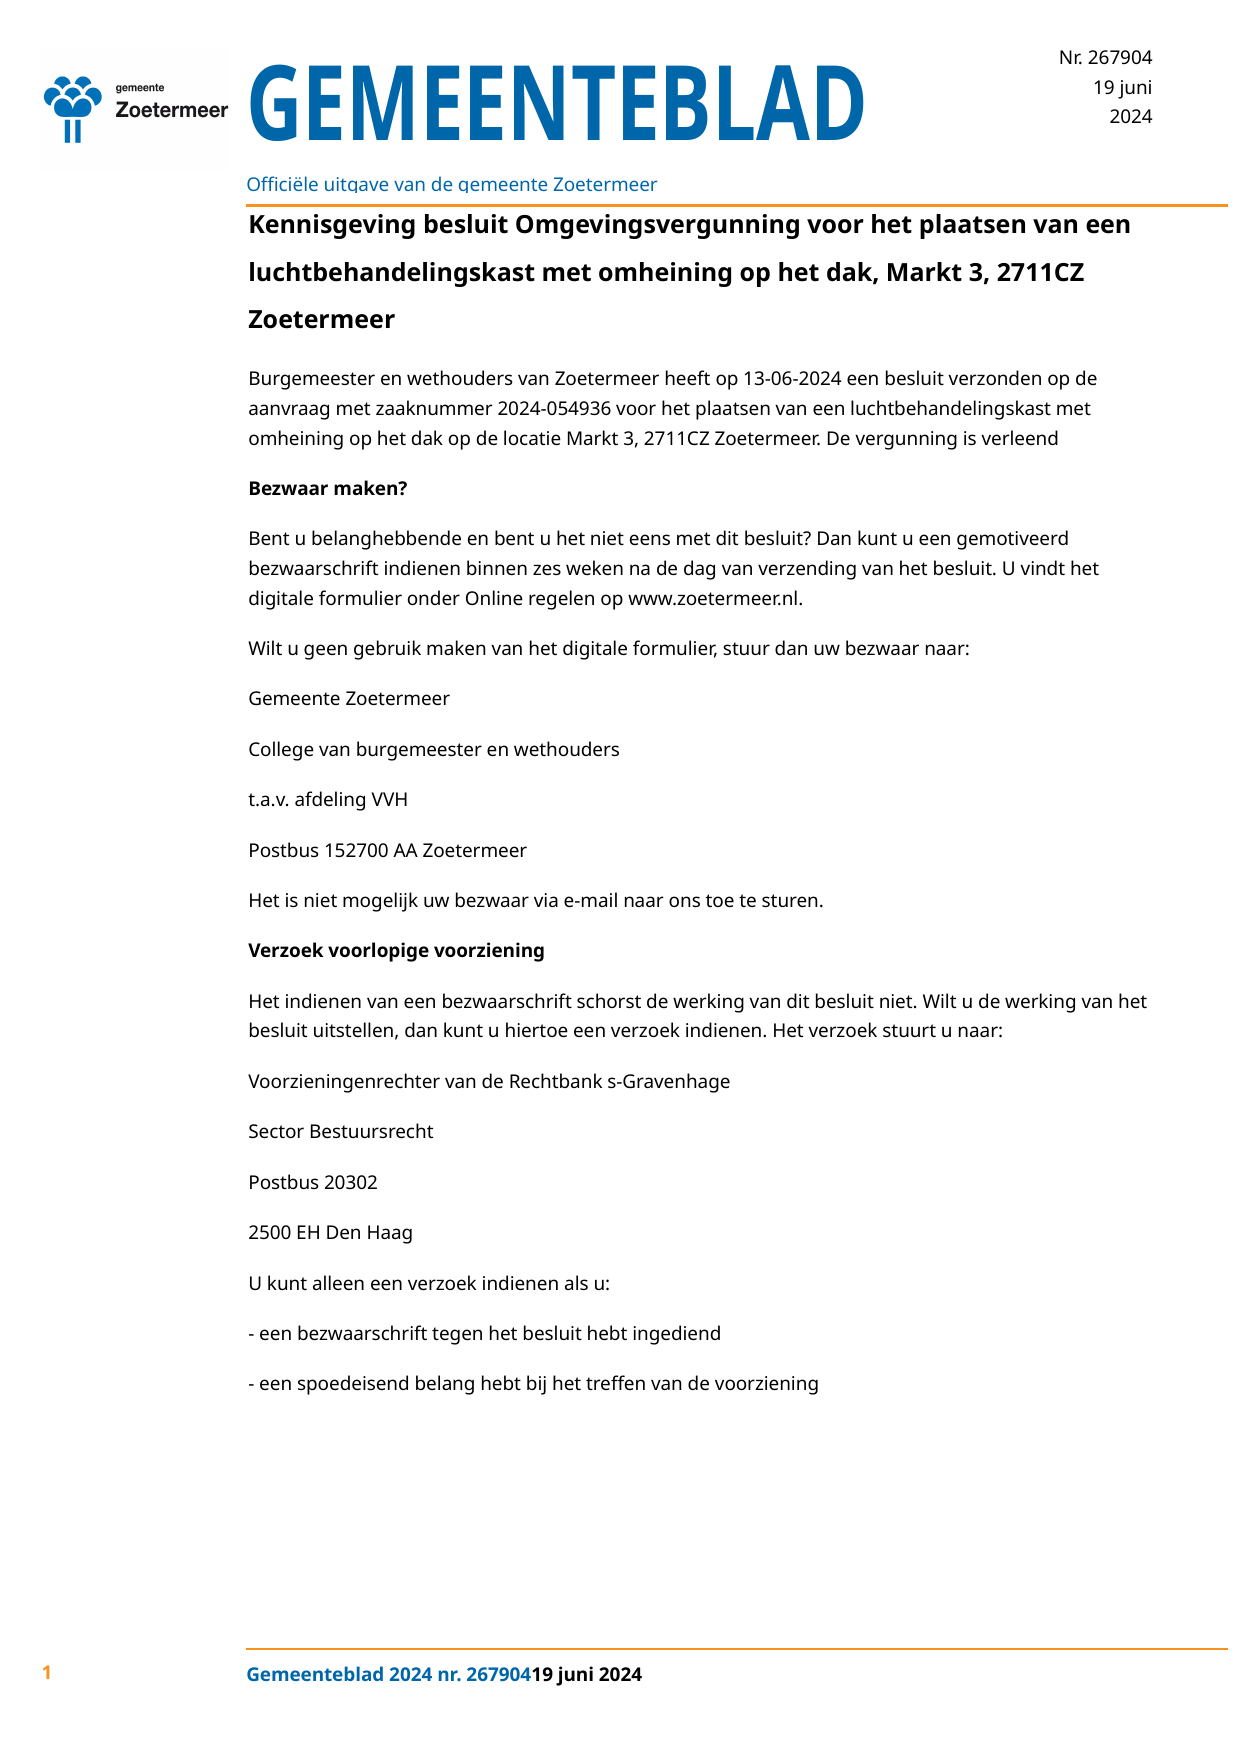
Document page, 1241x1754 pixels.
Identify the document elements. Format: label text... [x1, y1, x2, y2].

text Verzoek voorlopige voorziening [248, 938, 1152, 963]
text Sector Bestuursrecht [248, 1118, 1152, 1144]
text Het is niet mogelijk uw bezwaar via e-mail naar ons toe te sturen. [248, 887, 1152, 913]
text Wilt u geen gebruik maken van het digitale formulier, stuur dan uw bezwaar naar: [248, 635, 1152, 661]
text U kunt alleen een verzoek indienen als u: [248, 1270, 1152, 1295]
text Burgemeester en wethouders van Zoetermeer heeft op 13-06-2024 een besluit verzonden op de aanvraag met zaaknummer 2024-054936 voor het plaatsen van een luchtbehandelingskast met omheining op het dak op de locatie Markt 3, 2711CZ Zoetermeer. De vergunning is verleend [248, 366, 1152, 450]
text Gemeente Zoetermeer [248, 686, 1152, 711]
text College van burgemeester en wethouders [248, 736, 1152, 762]
picture [41, 47, 231, 172]
text Bezwaar maken? [248, 475, 1152, 501]
text Bent u belanghebbende en bent u het niet eens met dit besluit? Dan kunt u een gemotiveerd bezwaarschrift indienen binnen zes weken na de dag van verzending van het besluit. U vindt het digitale formulier onder Online regelen op www.zoetermeer.nl. [248, 526, 1152, 610]
text Postbus 20302 [248, 1169, 1152, 1194]
text Voorzieningenrechter van de Rechtbank s-Gravenhage [248, 1068, 1152, 1094]
text Postbus 152700 AA Zoetermeer [248, 837, 1152, 862]
text t.a.v. afdeling VVH [248, 786, 1152, 812]
text Kennisgeving besluit Omgevingsvergunning voor het plaatsen van een luchtbehandelingskast met omheining op het dak, Markt 3, 2711CZ Zoetermeer [248, 207, 1152, 336]
text Het indienen van een bezwaarschrift schorst de werking van dit besluit niet. Wilt u de werking van het besluit uitstellen, dan kunt u hiertoe een verzoek indienen. Het verzoek stuurt u naar: [248, 988, 1152, 1043]
text - een spoedeisend belang hebt bij het treffen van de voorziening [248, 1371, 1152, 1396]
text 2500 EH Den Haag [248, 1219, 1152, 1245]
text - een bezwaarschrift tegen het besluit hebt ingediend [248, 1320, 1152, 1346]
